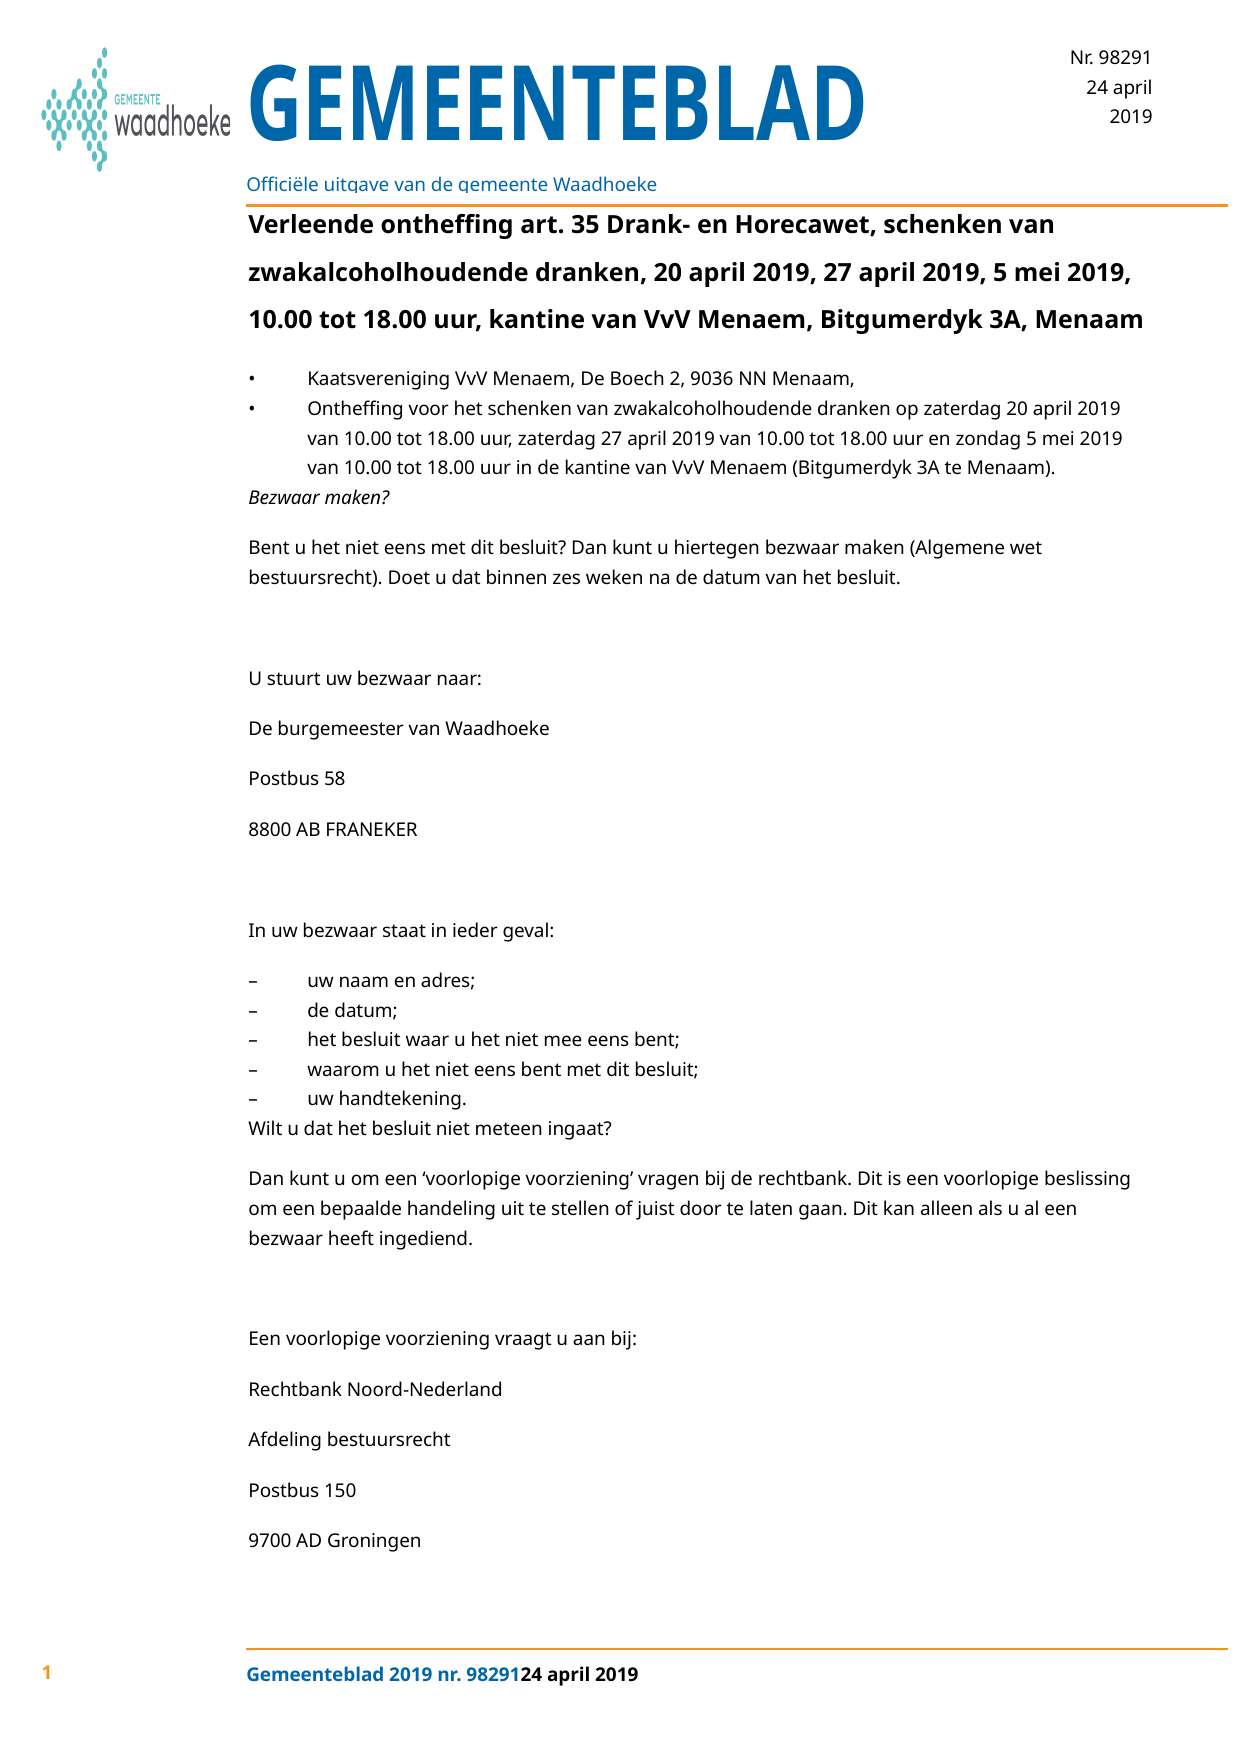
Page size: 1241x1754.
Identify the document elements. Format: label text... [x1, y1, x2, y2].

list waarom u het niet eens bent met dit besluit; [248, 1056, 1152, 1082]
text 8800 AB FRANEKER [248, 816, 1152, 842]
text Postbus 58 [248, 766, 1152, 791]
list de datum; [248, 997, 1152, 1022]
text Bezwaar maken? [248, 484, 1152, 509]
text 9700 AD Groningen [248, 1527, 1152, 1553]
picture [41, 47, 231, 172]
text In uw bezwaar staat in ieder geval: [248, 917, 1152, 942]
text U stuurt uw bezwaar naar: [248, 665, 1152, 690]
list uw naam en adres; [248, 967, 1152, 993]
text Bent u het niet eens met dit besluit? Dan kunt u hiertegen bezwaar maken (Algemene wet bestuursrecht). Doet u dat binnen zes weken na de datum van het besluit. [248, 534, 1152, 589]
list Ontheffing voor het schenken van zwakalcoholhoudende dranken op zaterdag 20 april 2019 van 10.00 tot 18.00 uur, zaterdag 27 april 2019 van 10.00 tot 18.00 uur en zondag 5 mei 2019 van 10.00 tot 18.00 uur in de kantine van VvV Menaem (Bitgumerdyk 3A te Menaam). [248, 395, 1152, 480]
list Kaatsvereniging VvV Menaem, De Boech 2, 9036 NN Menaam, [248, 366, 1152, 391]
text Wilt u dat het besluit niet meteen ingaat? [248, 1115, 1152, 1141]
text Rechtbank Noord-Nederland [248, 1376, 1152, 1402]
text De burgemeester van Waadhoeke [248, 715, 1152, 741]
text Postbus 150 [248, 1477, 1152, 1502]
text Dan kunt u om een ‘voorlopige voorziening’ vragen bij de rechtbank. Dit is een voorlopige beslissing om een bepaalde handeling uit te stellen of juist door te laten gaan. Dit kan alleen als u al een bezwaar heeft ingediend. [248, 1166, 1152, 1250]
text Verleende ontheffing art. 35 Drank- en Horecawet, schenken van zwakalcoholhoudende dranken, 20 april 2019, 27 april 2019, 5 mei 2019, 10.00 tot 18.00 uur, kantine van VvV Menaem, Bitgumerdyk 3A, Menaam [248, 207, 1152, 336]
text Afdeling bestuursrecht [248, 1426, 1152, 1452]
list het besluit waar u het niet mee eens bent; [248, 1026, 1152, 1052]
text Een voorlopige voorziening vraagt u aan bij: [248, 1326, 1152, 1351]
list uw handtekening. [248, 1086, 1152, 1111]
